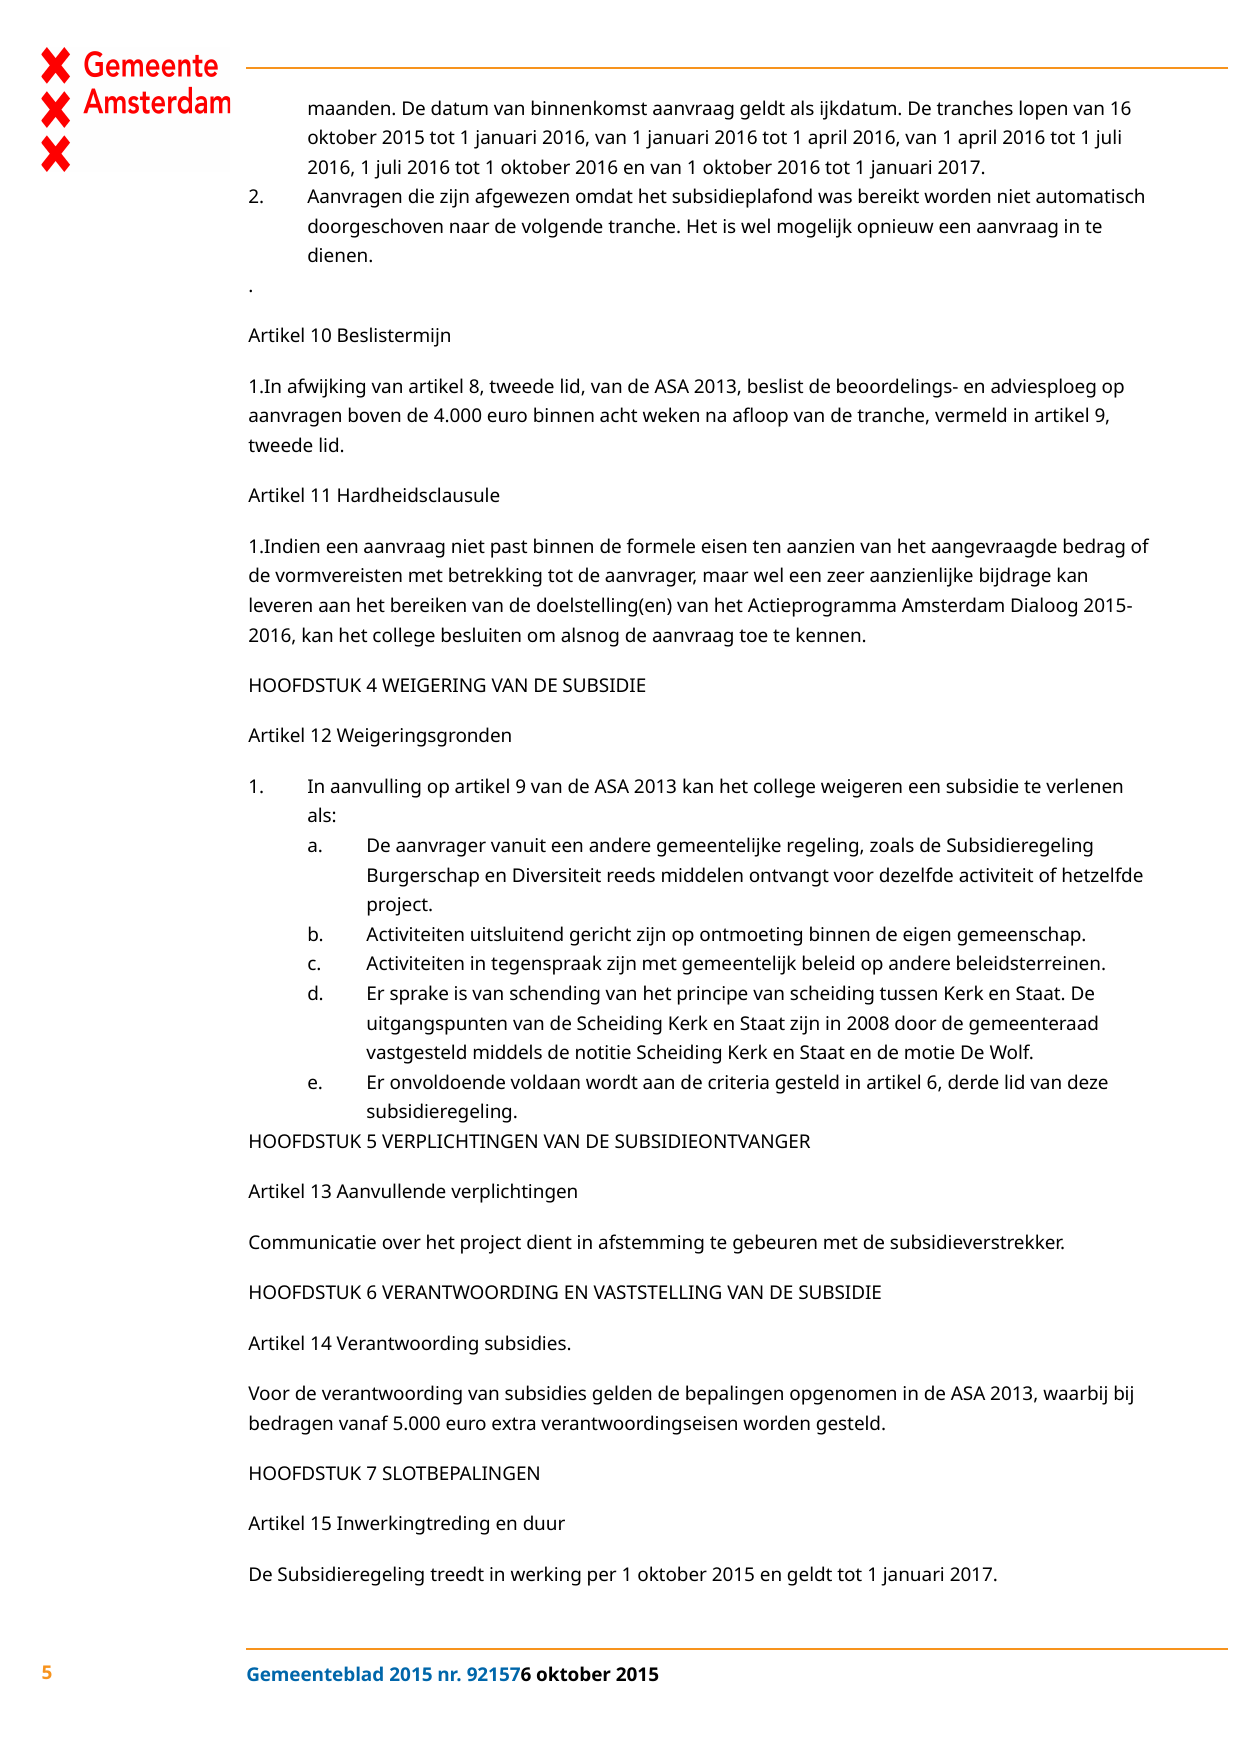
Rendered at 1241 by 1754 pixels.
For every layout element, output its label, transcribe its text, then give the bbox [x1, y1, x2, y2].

text HOOFDSTUK 6 VERANTWOORDING EN VASTSTELLING VAN DE SUBSIDIE [248, 1279, 1152, 1305]
list Activiteiten in tegenspraak zijn met gemeentelijk beleid op andere beleidsterreinen. [307, 951, 1152, 976]
list Aanvragen die zijn afgewezen omdat het subsidieplafond was bereikt worden niet automatisch doorgeschoven naar de volgende tranche. Het is wel mogelijk opnieuw een aanvraag in te dienen. [248, 183, 1152, 268]
text . [248, 272, 1152, 298]
text Artikel 12 Weigeringsgronden [248, 723, 1152, 748]
text Artikel 15 Inwerkingtreding en duur [248, 1511, 1152, 1536]
text HOOFDSTUK 4 WEIGERING VAN DE SUBSIDIE [248, 672, 1152, 698]
list maanden. De datum van binnenkomst aanvraag geldt als ijkdatum. De tranches lopen van 16 oktober 2015 tot 1 januari 2016, van 1 januari 2016 tot 1 april 2016, van 1 april 2016 tot 1 juli 2016, 1 juli 2016 tot 1 oktober 2016 en van 1 oktober 2016 tot 1 januari 2017. [248, 95, 1152, 180]
text Artikel 14 Verantwoording subsidies. [248, 1330, 1152, 1356]
picture [41, 47, 231, 172]
list Er sprake is van schending van het principe van scheiding tussen Kerk en Staat. De uitgangspunten van de Scheiding Kerk en Staat zijn in 2008 door de gemeenteraad vastgesteld middels de notitie Scheiding Kerk en Staat en de motie De Wolf. [307, 980, 1152, 1065]
list De aanvrager vanuit een andere gemeentelijke regeling, zoals de Subsidieregeling Burgerschap en Diversiteit reeds middelen ontvangt voor dezelfde activiteit of hetzelfde project. [307, 832, 1152, 917]
text Artikel 10 Beslistermijn [248, 323, 1152, 348]
text Communicatie over het project dient in afstemming te gebeuren met de subsidieverstrekker. [248, 1229, 1152, 1255]
text 1.In afwijking van artikel 8, tweede lid, van de ASA 2013, beslist de beoordelings- en adviesploeg op aanvragen boven de 4.000 euro binnen acht weken na afloop van de tranche, vermeld in artikel 9, tweede lid. [248, 373, 1152, 458]
text Voor de verantwoording van subsidies gelden de bepalingen opgenomen in de ASA 2013, waarbij bij bedragen vanaf 5.000 euro extra verantwoordingseisen worden gesteld. [248, 1380, 1152, 1436]
text 1.Indien een aanvraag niet past binnen de formele eisen ten aanzien van het aangevraagde bedrag of de vormvereisten met betrekking tot de aanvrager, maar wel een zeer aanzienlijke bijdrage kan leveren aan het bereiken van de doelstelling(en) van het Actieprogramma Amsterdam Dialoog 2015-2016, kan het college besluiten om alsnog de aanvraag toe te kennen. [248, 533, 1152, 648]
list Activiteiten uitsluitend gericht zijn op ontmoeting binnen de eigen gemeenschap. [307, 921, 1152, 947]
text Artikel 11 Hardheidsclausule [248, 483, 1152, 508]
list Er onvoldoende voldaan wordt aan de criteria gesteld in artikel 6, derde lid van deze subsidieregeling. [307, 1069, 1152, 1124]
text Artikel 13 Aanvullende verplichtingen [248, 1178, 1152, 1204]
text HOOFDSTUK 5 VERPLICHTINGEN VAN DE SUBSIDIEONTVANGER [248, 1128, 1152, 1154]
text HOOFDSTUK 7 SLOTBEPALINGEN [248, 1460, 1152, 1486]
text De Subsidieregeling treedt in werking per 1 oktober 2015 en geldt tot 1 januari 2017. [248, 1561, 1152, 1587]
list In aanvulling op artikel 9 van de ASA 2013 kan het college weigeren een subsidie te verlenen als: [248, 773, 1152, 828]
